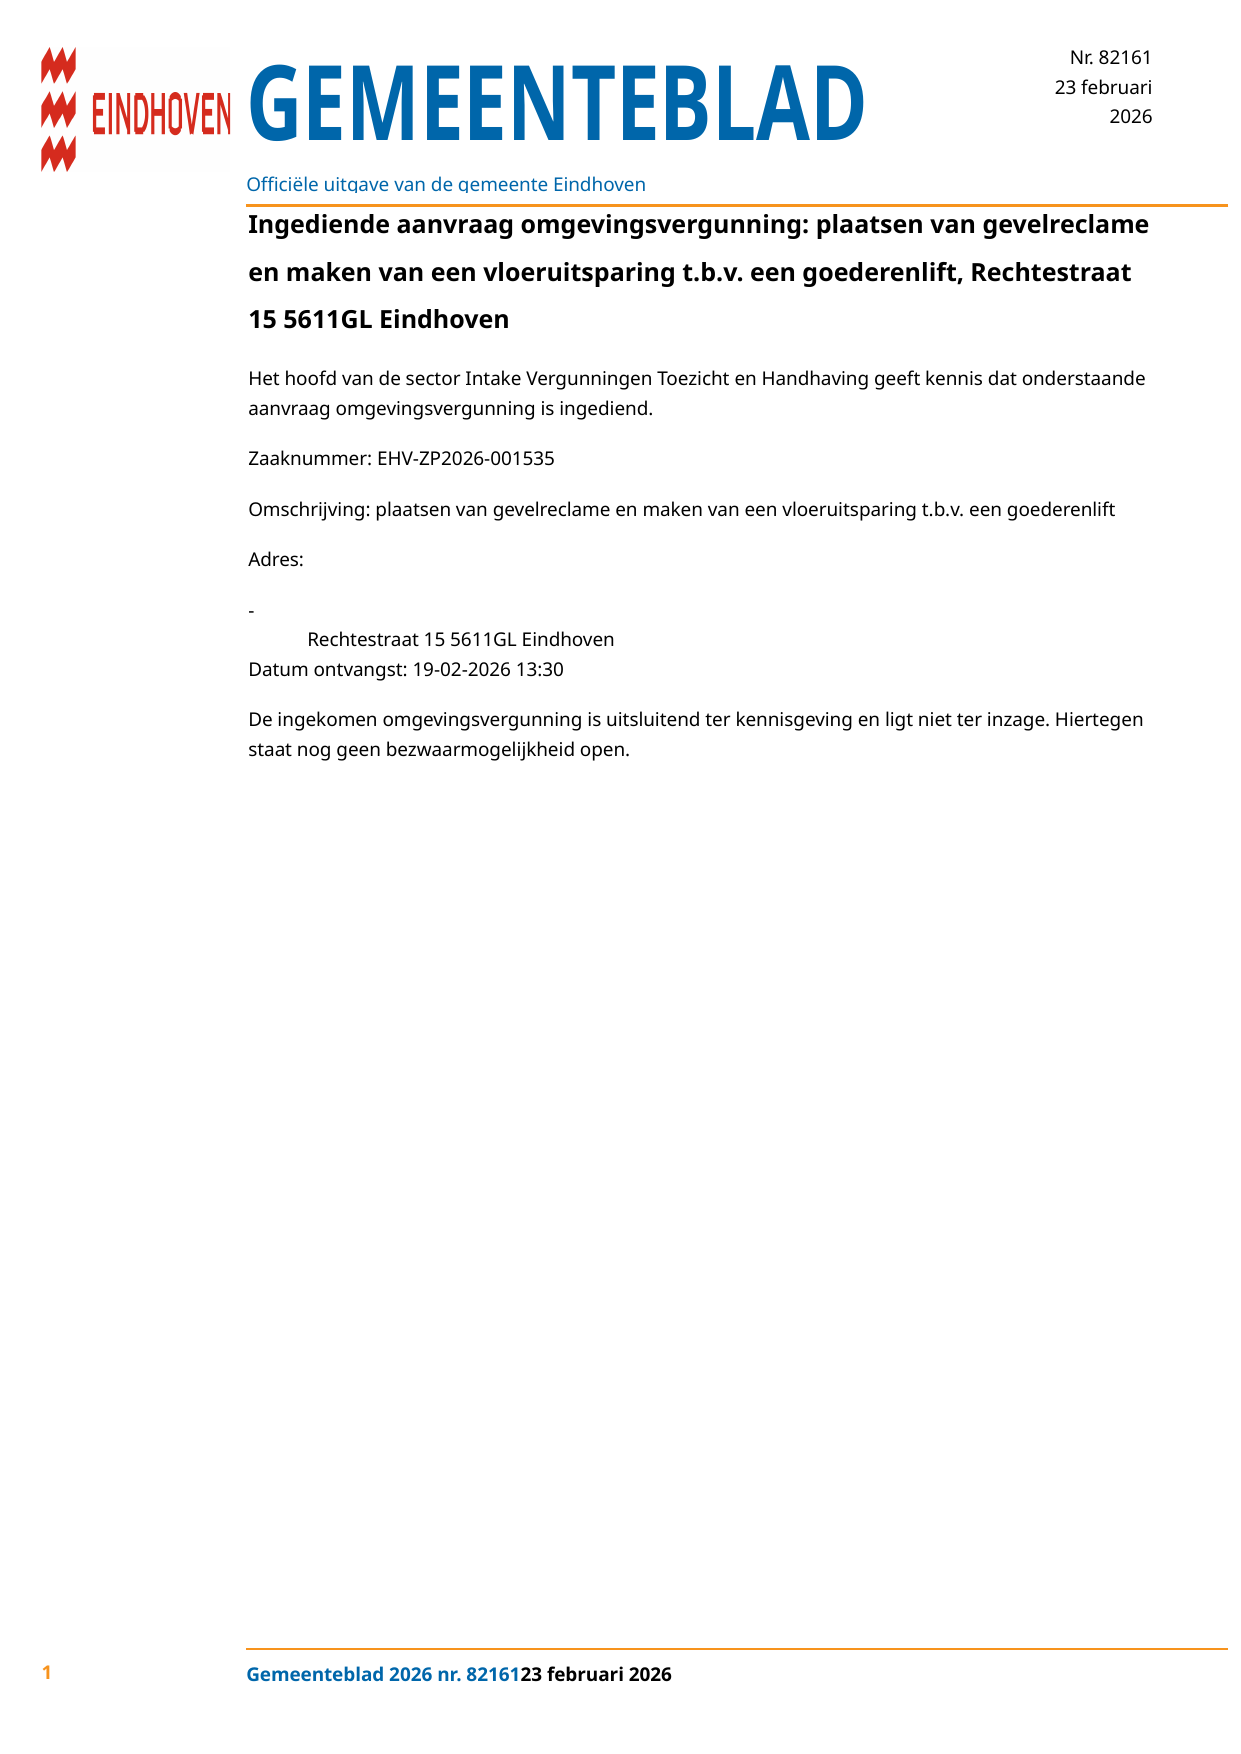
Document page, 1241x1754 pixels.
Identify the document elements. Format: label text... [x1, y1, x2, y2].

list Rechtestraat 15 5611GL Eindhoven [248, 626, 1152, 652]
text Datum ontvangst: 19-02-2026 13:30 [248, 656, 1152, 682]
text Zaaknummer: EHV-ZP2026-001535 [248, 446, 1152, 471]
text De ingekomen omgevingsvergunning is uitsluitend ter kennisgeving en ligt niet ter inzage. Hiertegen staat nog geen bezwaarmogelijkheid open. [248, 706, 1152, 762]
picture [41, 47, 231, 172]
text Omschrijving: plaatsen van gevelreclame en maken van een vloeruitsparing t.b.v. een goederenlift [248, 496, 1152, 522]
text Adres: [248, 546, 1152, 572]
text Het hoofd van de sector Intake Vergunningen Toezicht en Handhaving geeft kennis dat onderstaande aanvraag omgevingsvergunning is ingediend. [248, 366, 1152, 421]
text Ingediende aanvraag omgevingsvergunning: plaatsen van gevelreclame en maken van een vloeruitsparing t.b.v. een goederenlift, Rechtestraat 15 5611GL Eindhoven [248, 207, 1152, 336]
